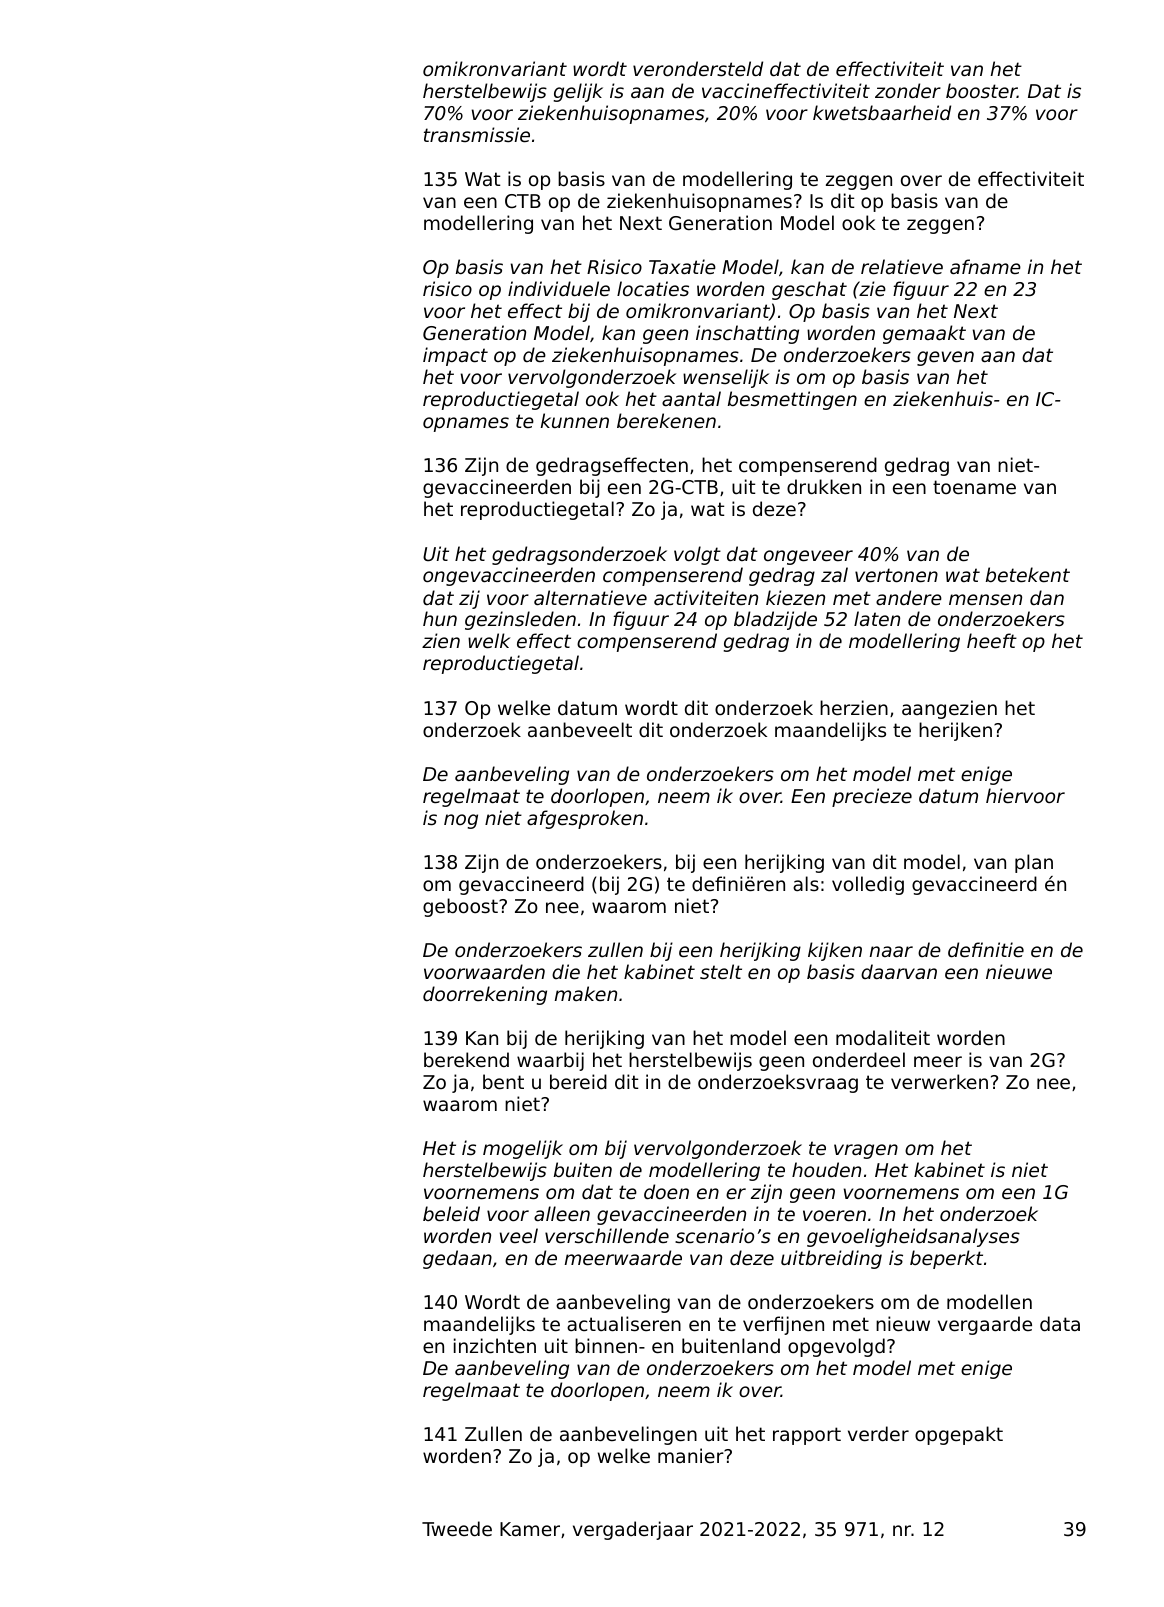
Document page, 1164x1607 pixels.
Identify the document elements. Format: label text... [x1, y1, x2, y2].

text 139 Kan bij de herijking van het model een modaliteit worden berekend waarbij het herstelbewijs geen onderdeel meer is van 2G? Zo ja, bent u bereid dit in de onderzoeksvraag te verwerken? Zo nee, waarom niet? [422, 1028, 1087, 1116]
text Op basis van het Risico Taxatie Model, kan de relatieve afname in het risico op individuele locaties worden geschat (zie figuur 22 en 23 voor het effect bij de omikronvariant). Op basis van het Next Generation Model, kan geen inschatting worden gemaakt van de impact op de ziekenhuisopnames. De onderzoekers geven aan dat het voor vervolgonderzoek wenselijk is om op basis van het reproductiegetal ook het aantal besmettingen en ziekenhuis- en IC- opnames te kunnen berekenen. [422, 257, 1087, 433]
text 135 Wat is op basis van de modellering te zeggen over de effectiviteit van een CTB op de ziekenhuisopnames? Is dit op basis van de modellering van het Next Generation Model ook te zeggen? [422, 169, 1087, 235]
text De aanbeveling van de onderzoekers om het model met enige regelmaat te doorlopen, neem ik over. [422, 1358, 1087, 1402]
text 140 Wordt de aanbeveling van de onderzoekers om de modellen maandelijks te actualiseren en te verfijnen met nieuw vergaarde data en inzichten uit binnen- en buitenland opgevolgd? [422, 1292, 1087, 1358]
text Het is mogelijk om bij vervolgonderzoek te vragen om het herstelbewijs buiten de modellering te houden. Het kabinet is niet voornemens om dat te doen en er zijn geen voornemens om een 1G beleid voor alleen gevaccineerden in te voeren. In het onderzoek worden veel verschillende scenario’s en gevoeligheidsanalyses gedaan, en de meerwaarde van deze uitbreiding is beperkt. [422, 1138, 1087, 1270]
text Uit het gedragsonderzoek volgt dat ongeveer 40% van de ongevaccineerden compenserend gedrag zal vertonen wat betekent dat zij voor alternatieve activiteiten kiezen met andere mensen dan hun gezinsleden. In figuur 24 op bladzijde 52 laten de onderzoekers zien welk effect compenserend gedrag in de modellering heeft op het reproductiegetal. [422, 543, 1087, 675]
text 138 Zijn de onderzoekers, bij een herijking van dit model, van plan om gevaccineerd (bij 2G) te definiëren als: volledig gevaccineerd én geboost? Zo nee, waarom niet? [422, 852, 1087, 918]
text 137 Op welke datum wordt dit onderzoek herzien, aangezien het onderzoek aanbeveelt dit onderzoek maandelijks te herijken? [422, 697, 1087, 741]
text De onderzoekers zullen bij een herijking kijken naar de definitie en de voorwaarden die het kabinet stelt en op basis daarvan een nieuwe doorrekening maken. [422, 940, 1087, 1006]
text 136 Zijn de gedragseffecten, het compenserend gedrag van niet-gevaccineerden bij een 2G-CTB, uit te drukken in een toename van het reproductiegetal? Zo ja, wat is deze? [422, 455, 1087, 521]
text De aanbeveling van de onderzoekers om het model met enige regelmaat te doorlopen, neem ik over. Een precieze datum hiervoor is nog niet afgesproken. [422, 764, 1087, 829]
text omikronvariant wordt verondersteld dat de effectiviteit van het herstelbewijs gelijk is aan de vaccineffectiviteit zonder booster. Dat is 70% voor ziekenhuisopnames, 20% voor kwetsbaarheid en 37% voor transmissie. [422, 59, 1087, 147]
text 141 Zullen de aanbevelingen uit het rapport verder opgepakt worden? Zo ja, op welke manier? [422, 1424, 1087, 1468]
